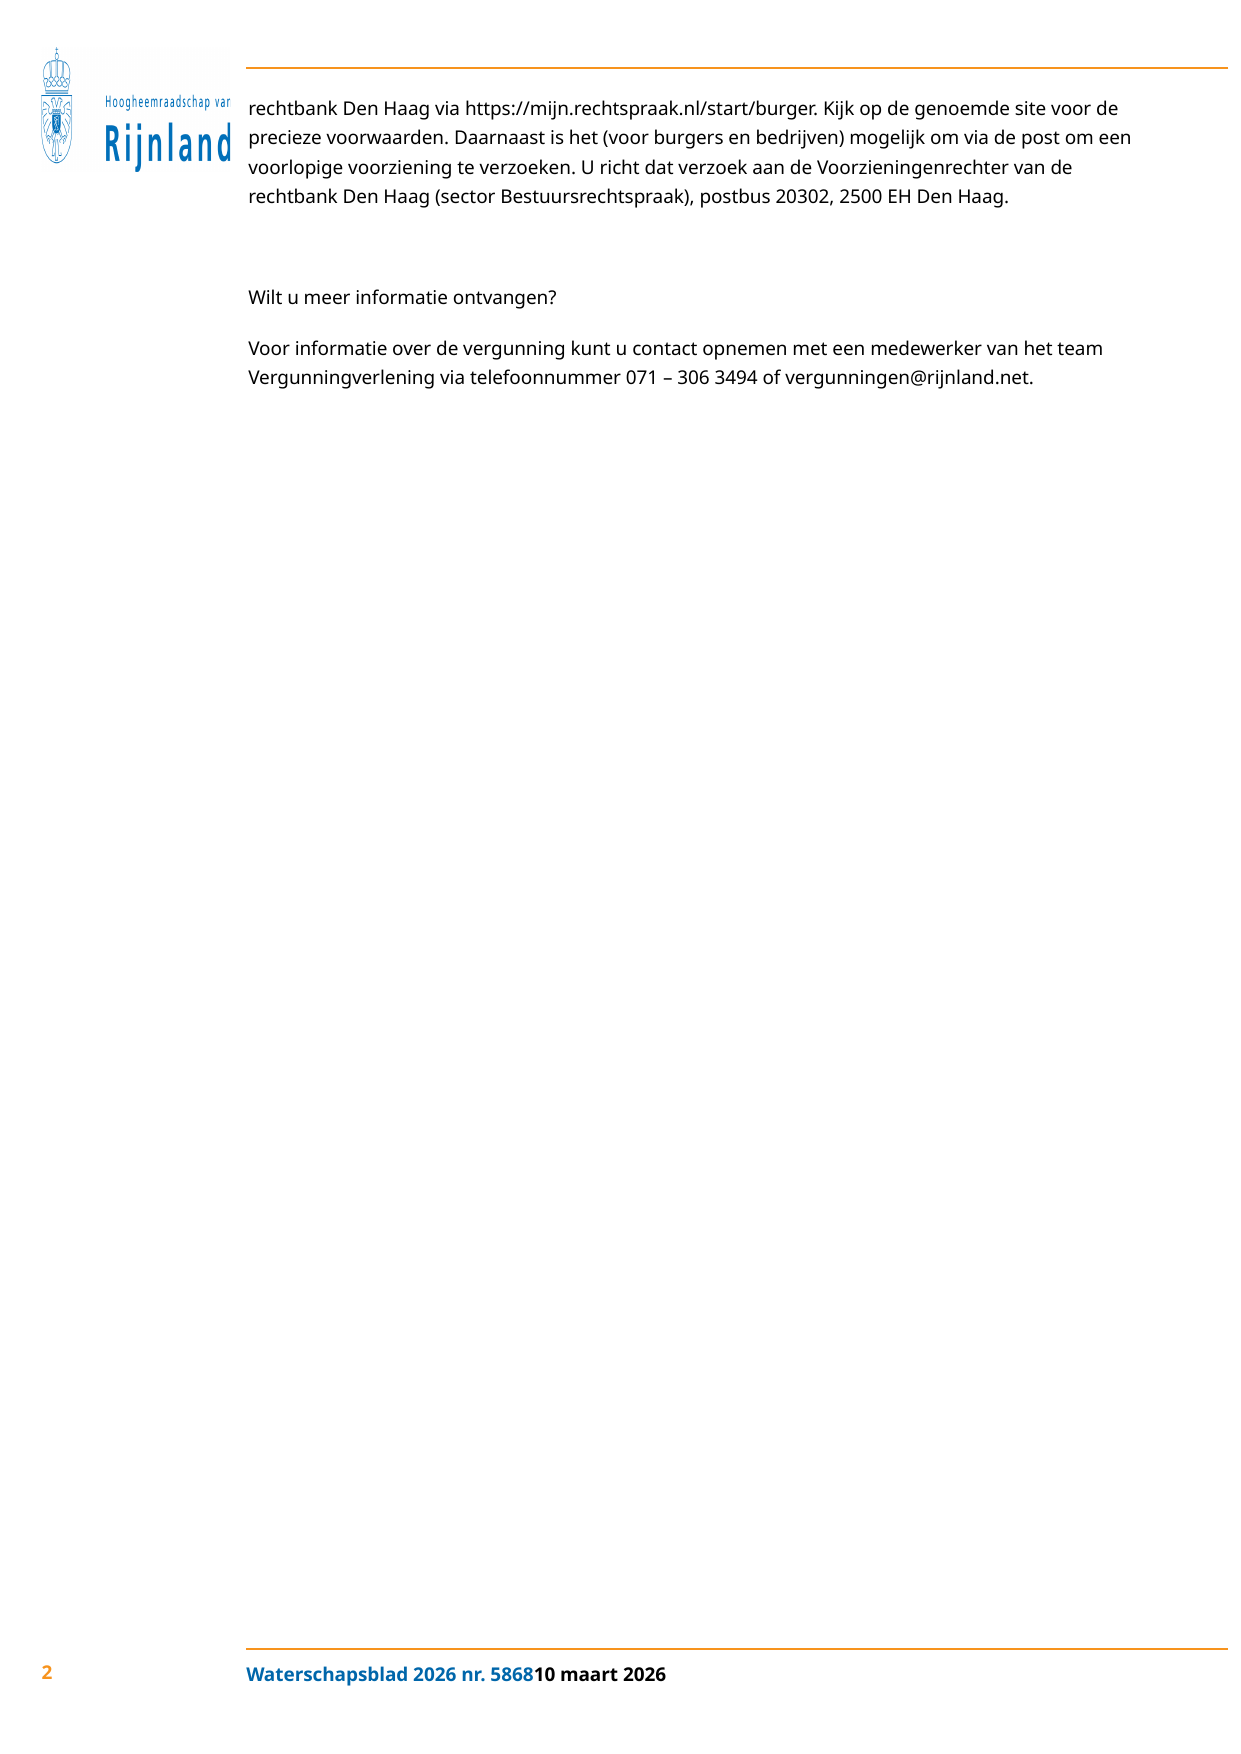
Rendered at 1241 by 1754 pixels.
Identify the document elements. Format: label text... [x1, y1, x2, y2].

text Wilt u meer informatie ontvangen? [248, 284, 1152, 310]
text rechtbank Den Haag via https://mijn.rechtspraak.nl/start/burger. Kijk op de genoemde site voor de precieze voorwaarden. Daarnaast is het (voor burgers en bedrijven) mogelijk om via de post om een voorlopige voorziening te verzoeken. U richt dat verzoek aan de Voorzieningenrechter van de rechtbank Den Haag (sector Bestuursrechtspraak), postbus 20302, 2500 EH Den Haag. [248, 95, 1152, 209]
picture [41, 47, 231, 172]
text Voor informatie over de vergunning kunt u contact opnemen met een medewerker van het team Vergunningverlening via telefoonnummer 071 – 306 3494 of vergunningen@rijnland.net. [248, 335, 1152, 390]
